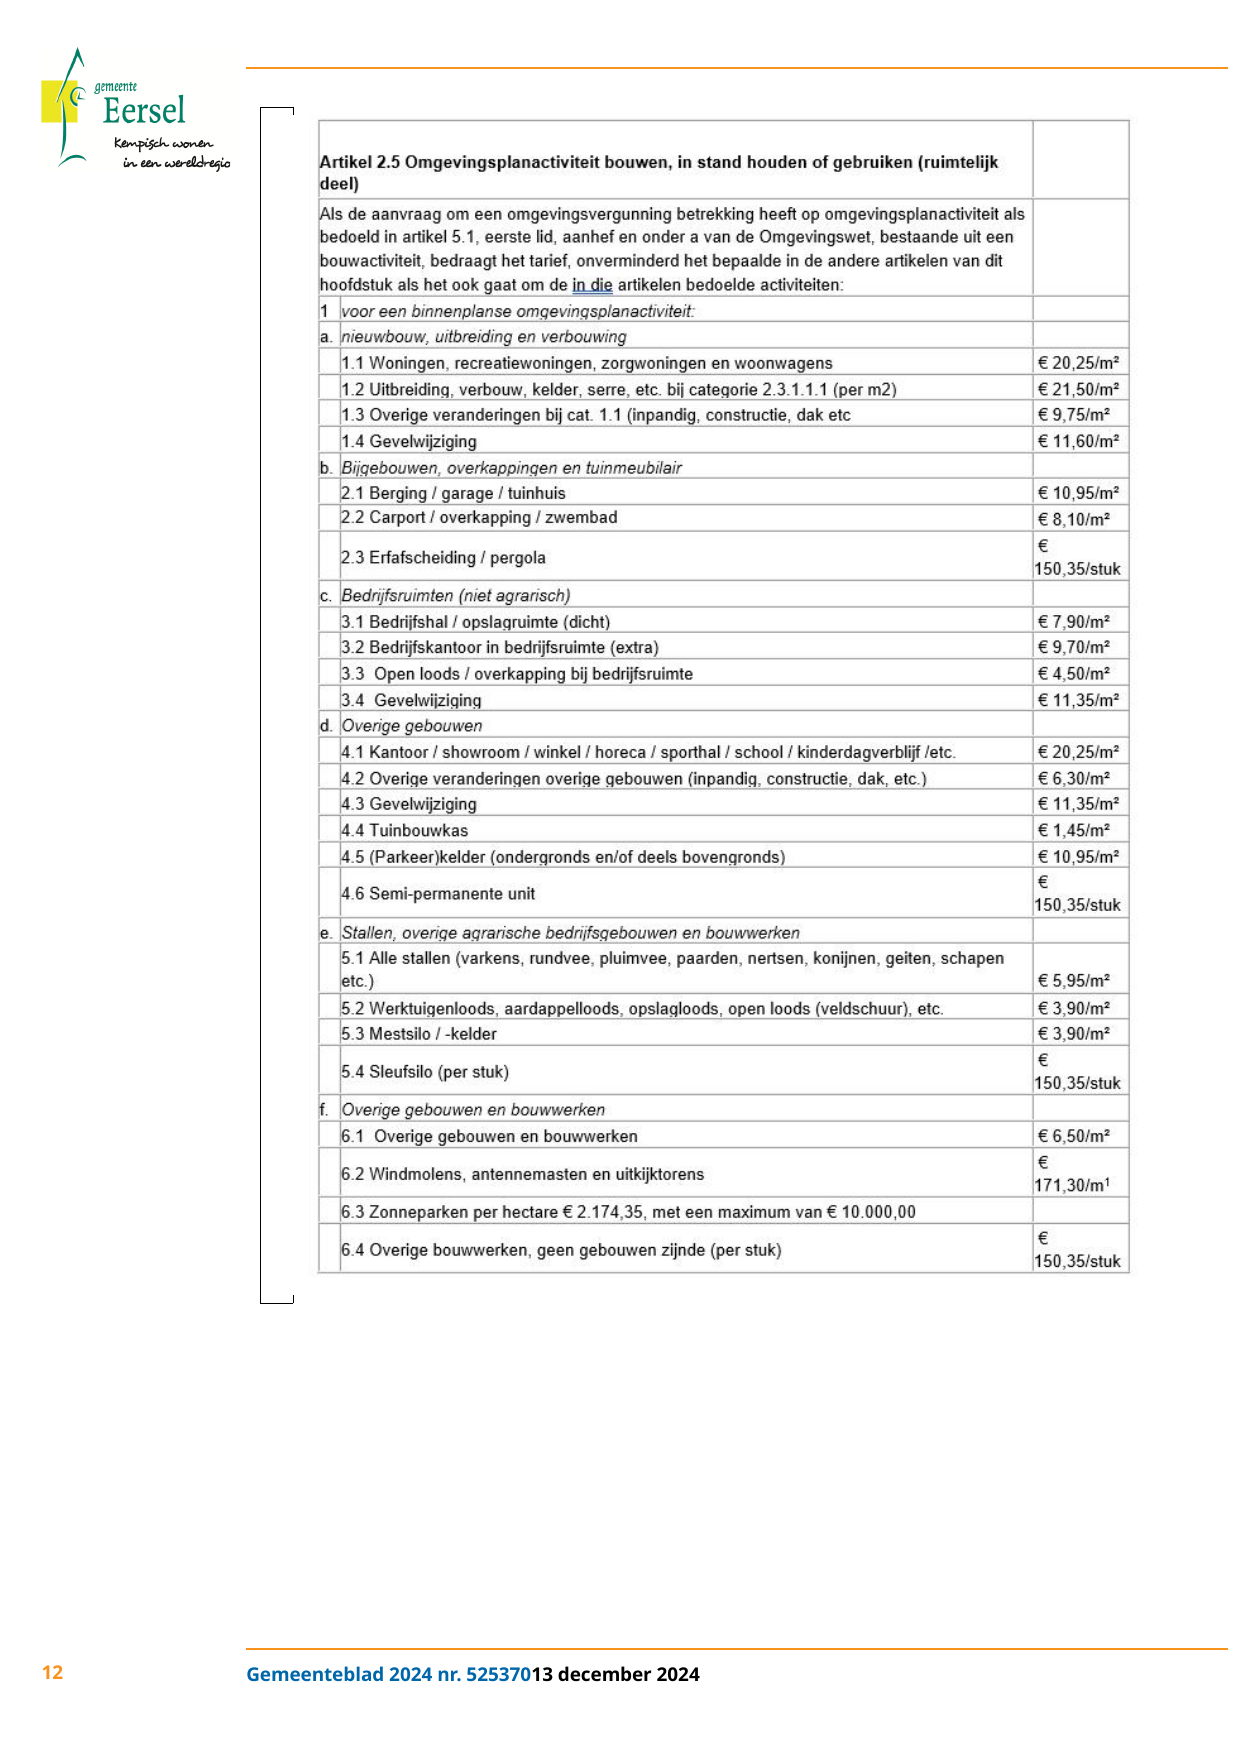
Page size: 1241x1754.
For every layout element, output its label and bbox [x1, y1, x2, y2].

picture [41, 47, 231, 172]
picture [268, 115, 1173, 1295]
